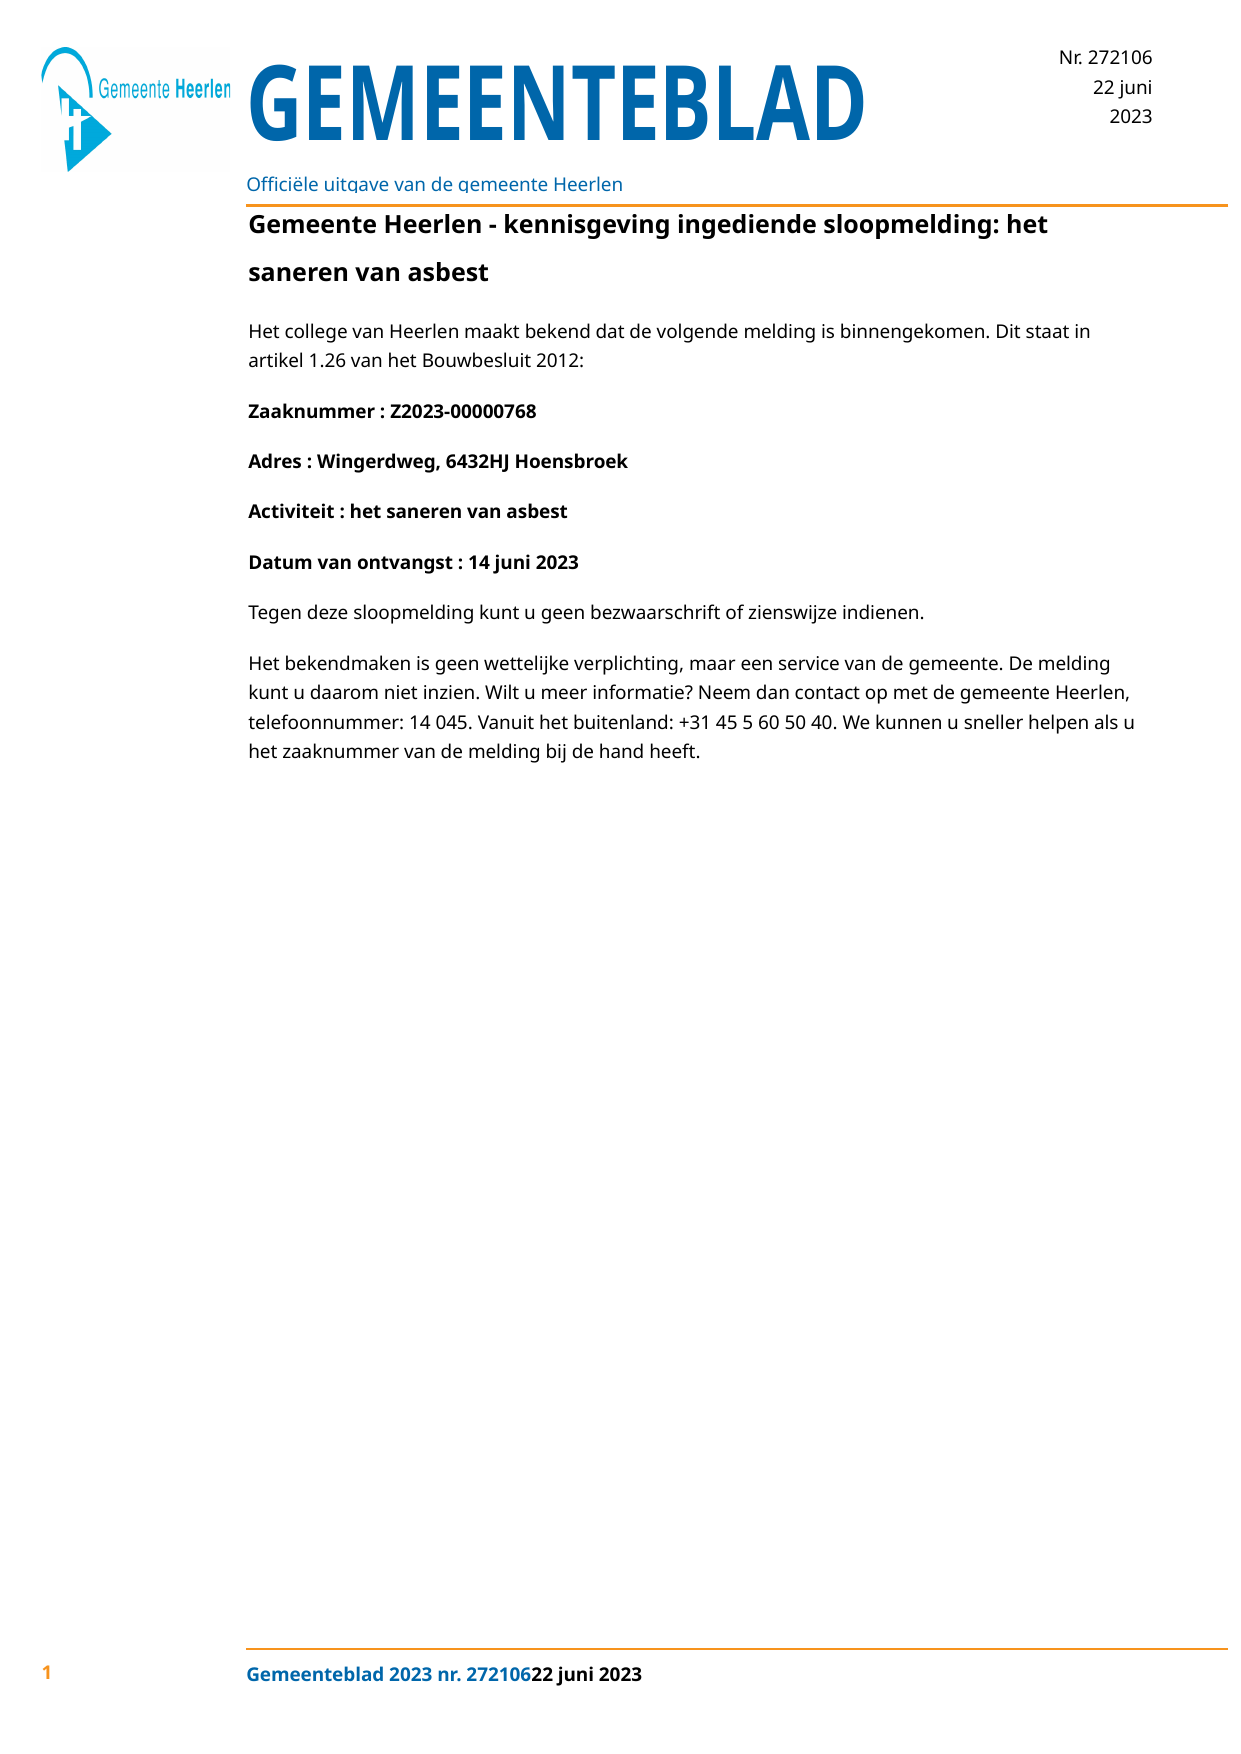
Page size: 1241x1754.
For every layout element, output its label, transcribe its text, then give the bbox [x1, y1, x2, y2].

text Het bekendmaken is geen wettelijke verplichting, maar een service van de gemeente. De melding kunt u daarom niet inzien. Wilt u meer informatie? Neem dan contact op met de gemeente Heerlen, telefoonnummer: 14 045. Vanuit het buitenland: +31 45 5 60 50 40. We kunnen u sneller helpen als u het zaaknummer van de melding bij de hand heeft. [248, 650, 1152, 764]
text Adres : Wingerdweg, 6432HJ Hoensbroek [248, 448, 1152, 474]
text Gemeente Heerlen - kennisgeving ingediende sloopmelding: het saneren van asbest [248, 207, 1152, 288]
text Zaaknummer : Z2023-00000768 [248, 398, 1152, 424]
picture [41, 47, 59, 70]
text Datum van ontvangst : 14 juni 2023 [248, 549, 1152, 575]
text Tegen deze sloopmelding kunt u geen bezwaarschrift of zienswijze indienen. [248, 599, 1152, 625]
text Het college van Heerlen maakt bekend dat de volgende melding is binnengekomen. Dit staat in artikel 1.26 van het Bouwbesluit 2012: [248, 318, 1152, 373]
picture [41, 47, 231, 172]
text Activiteit : het saneren van asbest [248, 499, 1152, 524]
